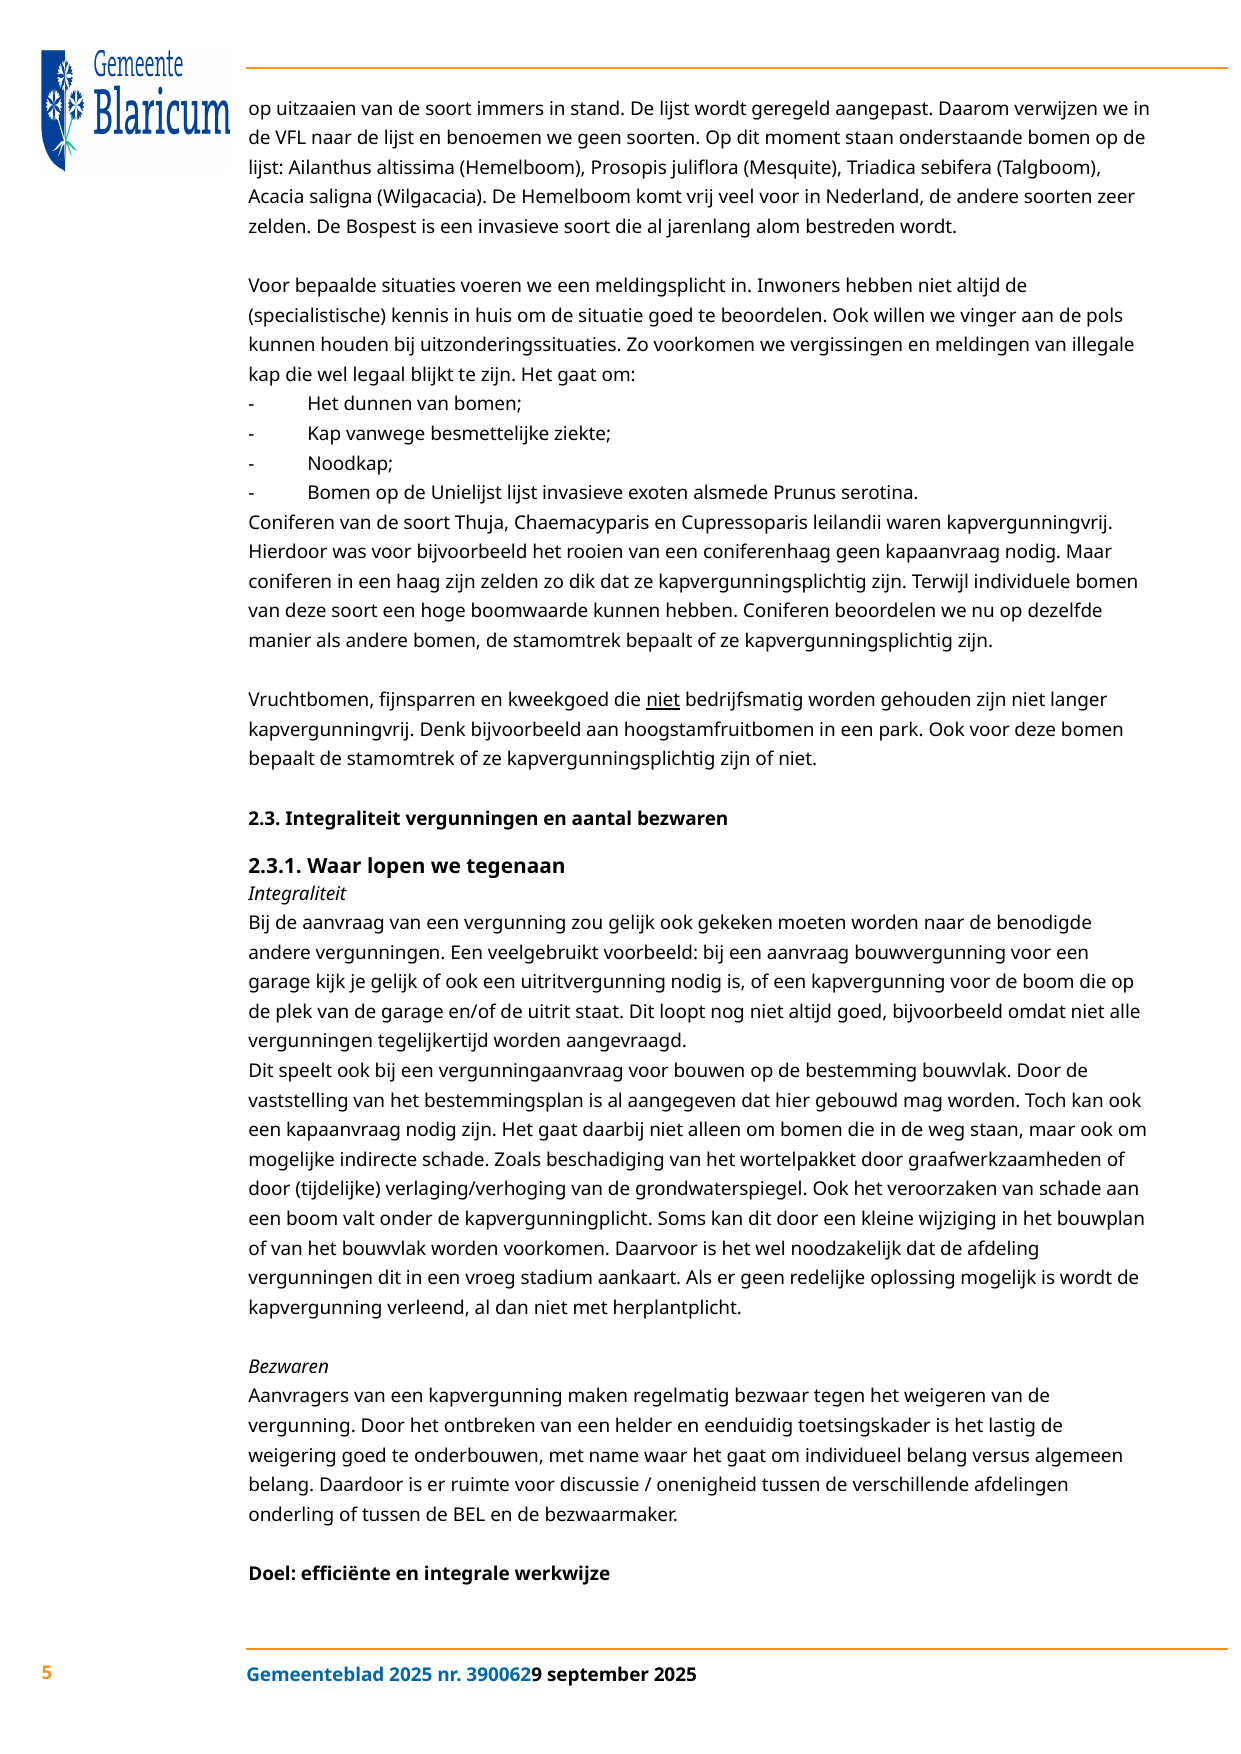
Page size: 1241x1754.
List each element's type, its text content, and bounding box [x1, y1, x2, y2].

picture [41, 47, 231, 172]
list Bomen op de Unielijst lijst invasieve exoten alsmede Prunus serotina. [248, 479, 1152, 505]
text 2.3.1. Waar lopen we tegenaan [248, 851, 1152, 880]
text Aanvragers van een kapvergunning maken regelmatig bezwaar tegen het weigeren van de vergunning. Door het ontbreken van een helder en eenduidig toetsingskader is het lastig de weigering goed te onderbouwen, met name waar het gaat om individueel belang versus algemeen belang. Daardoor is er ruimte voor discussie / onenigheid tussen de verschillende afdelingen onderling of tussen de BEL en de bezwaarmaker. [248, 1383, 1152, 1527]
text Bij de aanvraag van een vergunning zou gelijk ook gekeken moeten worden naar de benodigde andere vergunningen. Een veelgebruikt voorbeeld: bij een aanvraag bouwvergunning voor een garage kijk je gelijk of ook een uitritvergunning nodig is, of een kapvergunning voor de boom die op de plek van de garage en/of de uitrit staat. Dit loopt nog niet altijd goed, bijvoorbeeld omdat niet alle vergunningen tegelijkertijd worden aangevraagd. [248, 909, 1152, 1053]
text Vruchtbomen, fijnsparren en kweekgoed die niet bedrijfsmatig worden gehouden zijn niet langer kapvergunningvrij. Denk bijvoorbeeld aan hoogstamfruitbomen in een park. Ook voor deze bomen bepaalt de stamomtrek of ze kapvergunningsplichtig zijn of niet. [248, 686, 1152, 771]
text Integraliteit [248, 880, 1152, 906]
text Coniferen van de soort Thuja, Chaemacyparis en Cupressoparis leilandii waren kapvergunningvrij. Hierdoor was voor bijvoorbeeld het rooien van een coniferenhaag geen kapaanvraag nodig. Maar coniferen in een haag zijn zelden zo dik dat ze kapvergunningsplichtig zijn. Terwijl individuele bomen van deze soort een hoge boomwaarde kunnen hebben. Coniferen beoordelen we nu op dezelfde manier als andere bomen, de stamomtrek bepaalt of ze kapvergunningsplichtig zijn. [248, 509, 1152, 653]
text Voor bepaalde situaties voeren we een meldingsplicht in. Inwoners hebben niet altijd de (specialistische) kennis in huis om de situatie goed te beoordelen. Ook willen we vinger aan de pols kunnen houden bij uitzonderingssituaties. Zo voorkomen we vergissingen en meldingen van illegale kap die wel legaal blijkt te zijn. Het gaat om: [248, 272, 1152, 387]
text op uitzaaien van de soort immers in stand. De lijst wordt geregeld aangepast. Daarom verwijzen we in de VFL naar de lijst en benoemen we geen soorten. Op dit moment staan onderstaande bomen op de lijst: Ailanthus altissima (Hemelboom), Prosopis juliflora (Mesquite), Triadica sebifera (Talgboom), Acacia saligna (Wilgacacia). De Hemelboom komt vrij veel voor in Nederland, de andere soorten zeer zelden. De Bospest is een invasieve soort die al jarenlang alom bestreden wordt. [248, 95, 1152, 239]
list Het dunnen van bomen; [248, 391, 1152, 416]
text 2.3. Integraliteit vergunningen en aantal bezwaren [248, 805, 1152, 831]
list Noodkap; [248, 450, 1152, 476]
text Bezwaren [248, 1353, 1152, 1379]
table_header Doel: efficiënte en integrale werkwijze [248, 1560, 1152, 1586]
list Kap vanwege besmettelijke ziekte; [248, 420, 1152, 446]
text Dit speelt ook bij een vergunningaanvraag voor bouwen op de bestemming bouwvlak. Door de vaststelling van het bestemmingsplan is al aangegeven dat hier gebouwd mag worden. Toch kan ook een kapaanvraag nodig zijn. Het gaat daarbij niet alleen om bomen die in de weg staan, maar ook om mogelijke indirecte schade. Zoals beschadiging van het wortelpakket door graafwerkzaamheden of door (tijdelijke) verlaging/verhoging van de grondwaterspiegel. Ook het veroorzaken van schade aan een boom valt onder de kapvergunningplicht. Soms kan dit door een kleine wijziging in het bouwplan of van het bouwvlak worden voorkomen. Daarvoor is het wel noodzakelijk dat de afdeling vergunningen dit in een vroeg stadium aankaart. Als er geen redelijke oplossing mogelijk is wordt de kapvergunning verleend, al dan niet met herplantplicht. [248, 1057, 1152, 1320]
